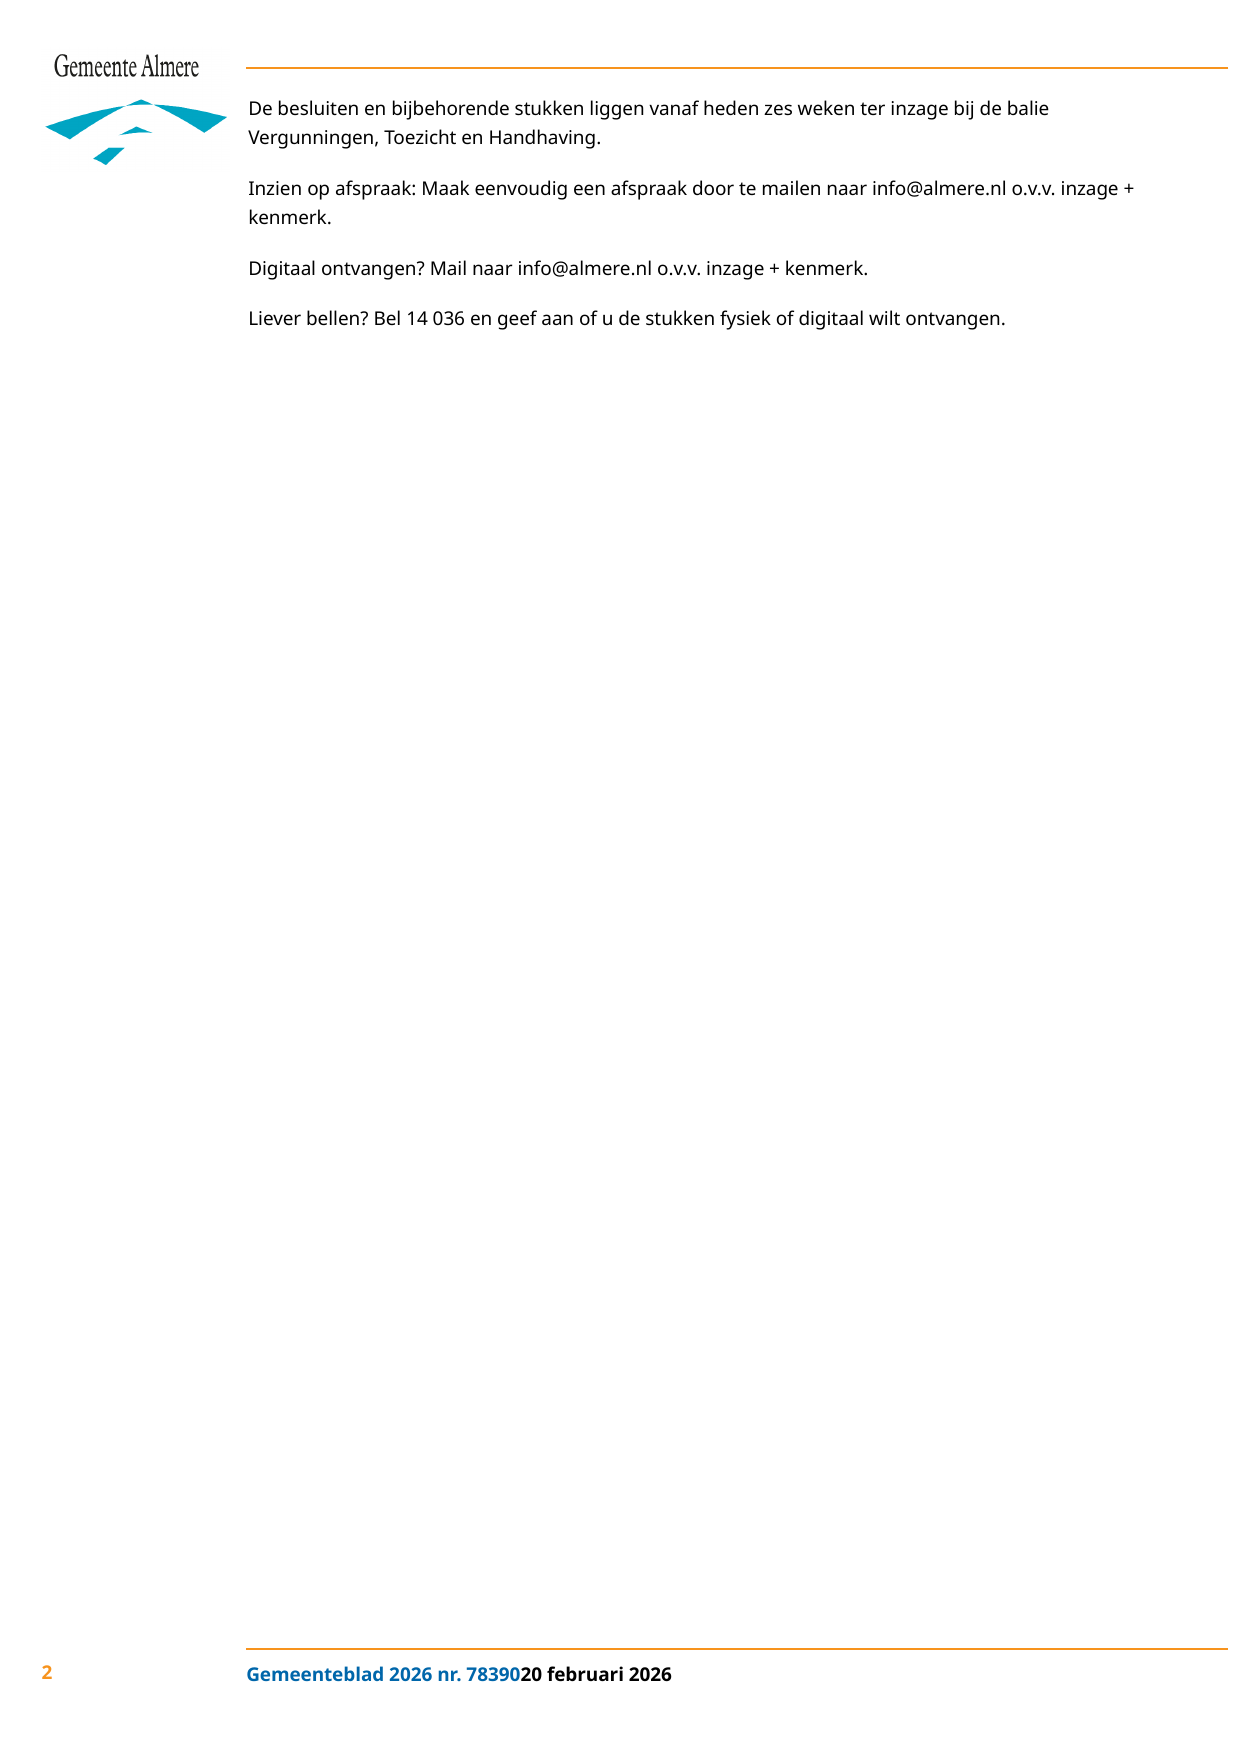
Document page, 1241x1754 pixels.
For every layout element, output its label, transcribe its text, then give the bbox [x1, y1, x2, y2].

text De besluiten en bijbehorende stukken liggen vanaf heden zes weken ter inzage bij de balie Vergunningen, Toezicht en Handhaving. [248, 95, 1152, 150]
picture [41, 47, 231, 172]
text Liever bellen? Bel 14 036 en geef aan of u de stukken fysiek of digitaal wilt ontvangen. [248, 305, 1152, 331]
text Inzien op afspraak: Maak eenvoudig een afspraak door te mailen naar info@almere.nl o.v.v. inzage + kenmerk. [248, 175, 1152, 230]
text Digitaal ontvangen? Mail naar info@almere.nl o.v.v. inzage + kenmerk. [248, 255, 1152, 281]
